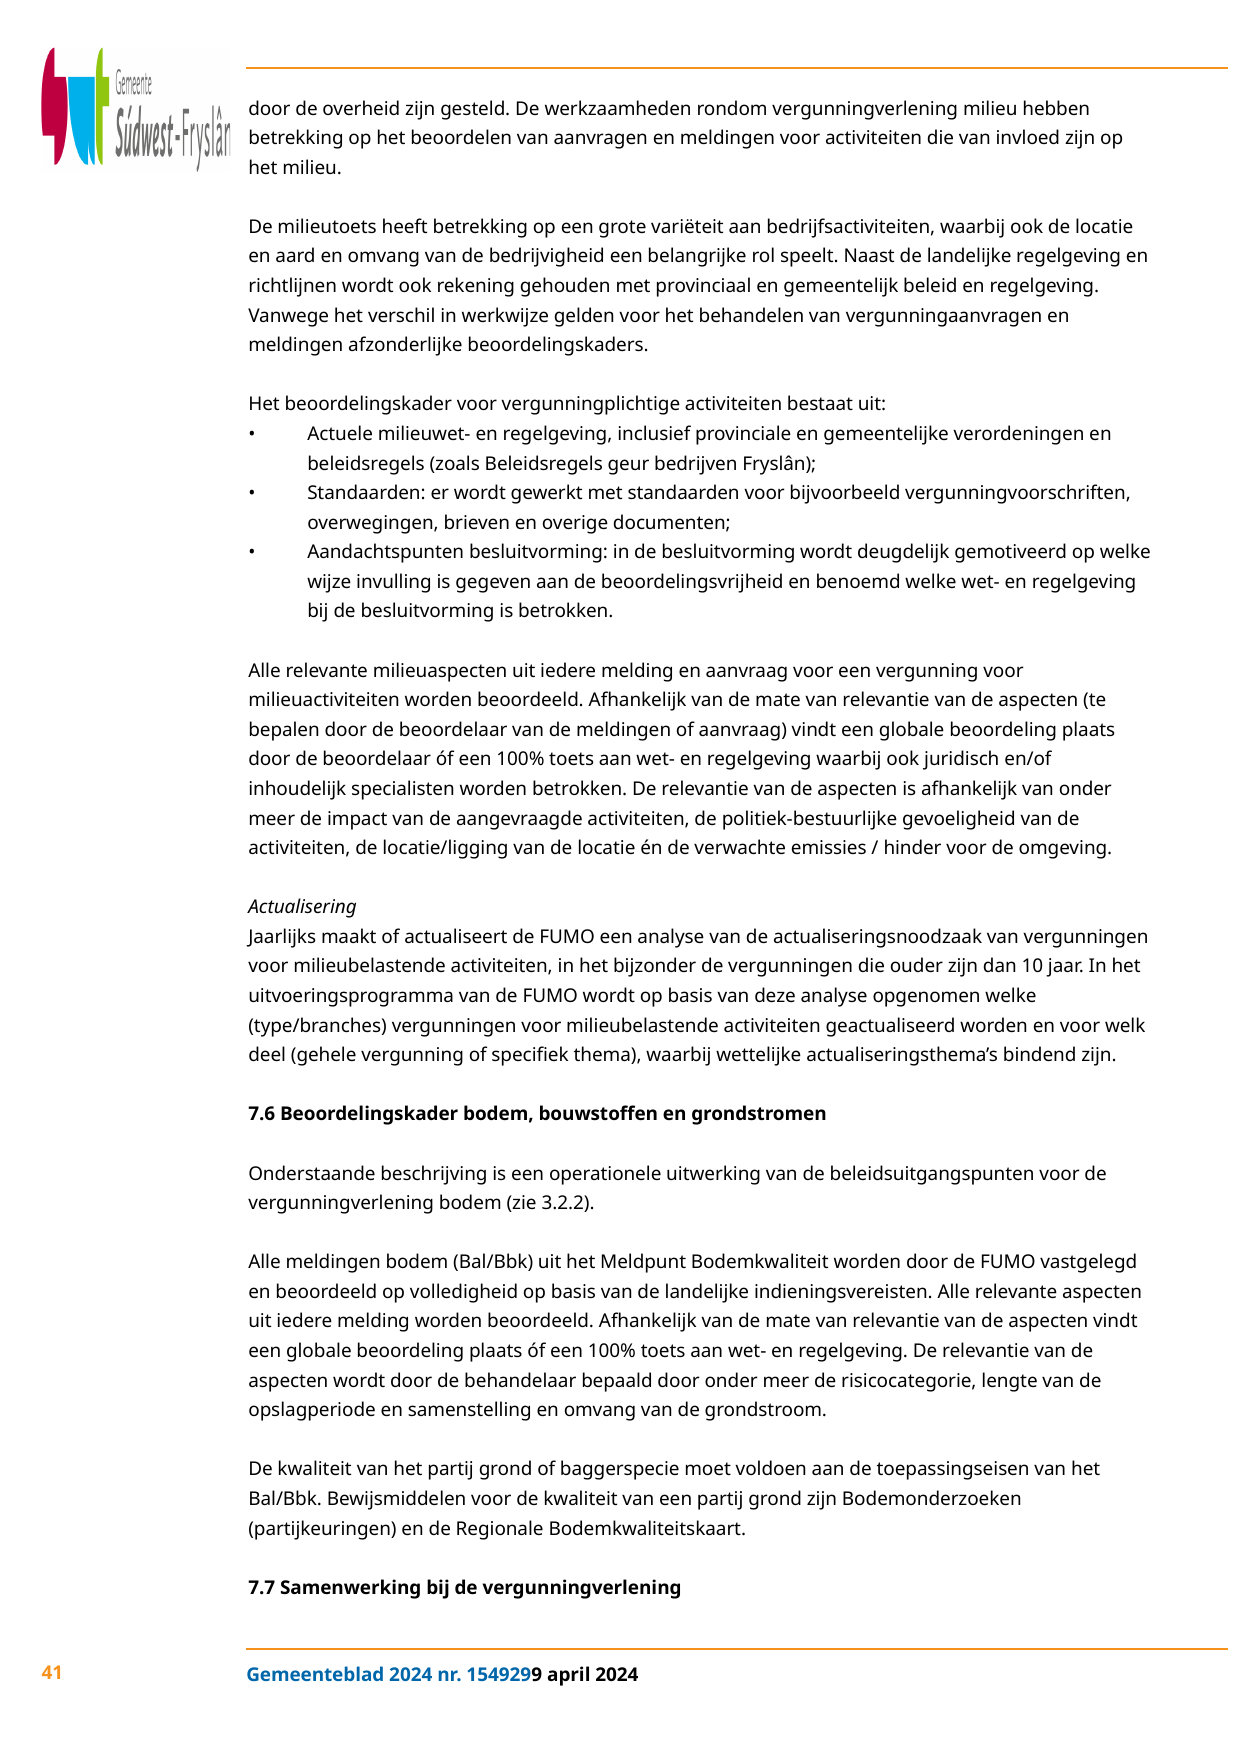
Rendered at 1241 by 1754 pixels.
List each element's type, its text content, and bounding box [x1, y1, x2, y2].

text door de overheid zijn gesteld. De werkzaamheden rondom vergunningverlening milieu hebben betrekking op het beoordelen van aanvragen en meldingen voor activiteiten die van invloed zijn op het milieu. [248, 95, 1152, 180]
list Actuele milieuwet- en regelgeving, inclusief provinciale en gemeentelijke verordeningen en beleidsregels (zoals Beleidsregels geur bedrijven Fryslân); [248, 420, 1152, 476]
text De milieutoets heeft betrekking op een grote variëteit aan bedrijfsactiviteiten, waarbij ook de locatie en aard en omvang van de bedrijvigheid een belangrijke rol speelt. Naast de landelijke regelgeving en richtlijnen wordt ook rekening gehouden met provinciaal en gemeentelijk beleid en regelgeving. Vanwege het verschil in werkwijze gelden voor het behandelen van vergunningaanvragen en meldingen afzonderlijke beoordelingskaders. [248, 213, 1152, 357]
text Onderstaande beschrijving is een operationele uitwerking van de beleidsuitgangspunten voor de vergunningverlening bodem (zie 3.2.2). [248, 1160, 1152, 1215]
text Jaarlijks maakt of actualiseert de FUMO een analyse van de actualiseringsnoodzaak van vergunningen voor milieubelastende activiteiten, in het bijzonder de vergunningen die ouder zijn dan 10 jaar. In het uitvoeringsprogramma van de FUMO wordt op basis van deze analyse opgenomen welke (type/branches) vergunningen voor milieubelastende activiteiten geactualiseerd worden en voor welk deel (gehele vergunning of specifiek thema), waarbij wettelijke actualiseringsthema’s bindend zijn. [248, 923, 1152, 1067]
list Aandachtspunten besluitvorming: in de besluitvorming wordt deugdelijk gemotiveerd op welke wijze invulling is gegeven aan de beoordelingsvrijheid en benoemd welke wet- en regelgeving bij de besluitvorming is betrokken. [248, 538, 1152, 623]
text Alle relevante milieuaspecten uit iedere melding en aanvraag voor een vergunning voor milieuactiviteiten worden beoordeeld. Afhankelijk van de mate van relevantie van de aspecten (te bepalen door de beoordelaar van de meldingen of aanvraag) vindt een globale beoordeling plaats door de beoordelaar óf een 100% toets aan wet- en regelgeving waarbij ook juridisch en/of inhoudelijk specialisten worden betrokken. De relevantie van de aspecten is afhankelijk van onder meer de impact van de aangevraagde activiteiten, de politiek-bestuurlijke gevoeligheid van de activiteiten, de locatie/ligging van de locatie én de verwachte emissies / hinder voor de omgeving. [248, 657, 1152, 860]
text 7.7 Samenwerking bij de vergunningverlening [248, 1574, 1152, 1600]
text Actualisering [248, 893, 1152, 919]
picture [41, 47, 231, 172]
text 7.6 Beoordelingskader bodem, bouwstoffen en grondstromen [248, 1101, 1152, 1126]
list Standaarden: er wordt gewerkt met standaarden voor bijvoorbeeld vergunningvoorschriften, overwegingen, brieven en overige documenten; [248, 479, 1152, 535]
text De kwaliteit van het partij grond of baggerspecie moet voldoen aan de toepassingseisen van het Bal/Bbk. Bewijsmiddelen voor de kwaliteit van een partij grond zijn Bodemonderzoeken (partijkeuringen) en de Regionale Bodemkwaliteitskaart. [248, 1456, 1152, 1541]
text Het beoordelingskader voor vergunningplichtige activiteiten bestaat uit: [248, 391, 1152, 416]
text Alle meldingen bodem (Bal/Bbk) uit het Meldpunt Bodemkwaliteit worden door de FUMO vastgelegd en beoordeeld op volledigheid op basis van de landelijke indieningsvereisten. Alle relevante aspecten uit iedere melding worden beoordeeld. Afhankelijk van de mate van relevantie van de aspecten vindt een globale beoordeling plaats óf een 100% toets aan wet- en regelgeving. De relevantie van de aspecten wordt door de behandelaar bepaald door onder meer de risicocategorie, lengte van de opslagperiode en samenstelling en omvang van de grondstroom. [248, 1248, 1152, 1422]
